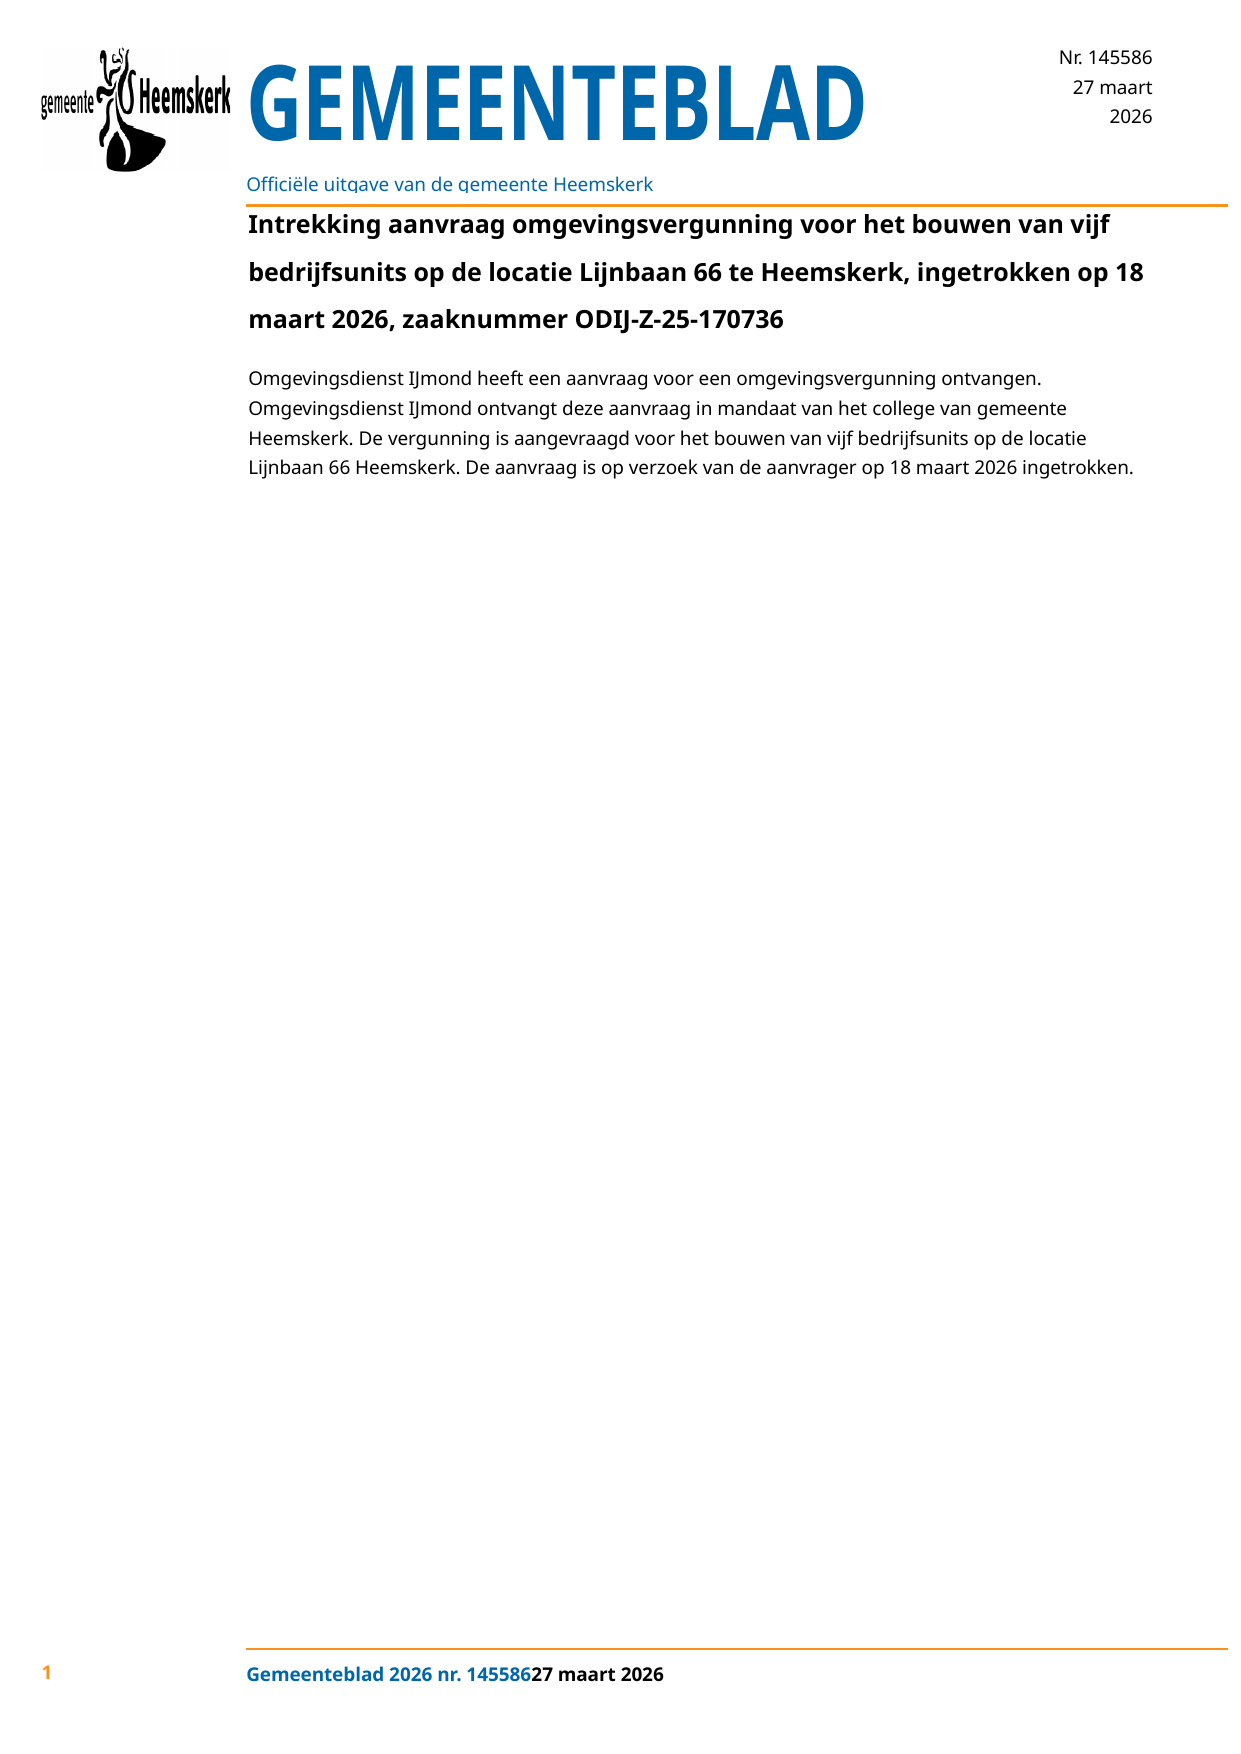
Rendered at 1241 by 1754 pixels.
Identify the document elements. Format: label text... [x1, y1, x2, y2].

text Omgevingsdienst IJmond heeft een aanvraag voor een omgevingsvergunning ontvangen. Omgevingsdienst IJmond ontvangt deze aanvraag in mandaat van het college van gemeente Heemskerk. De vergunning is aangevraagd voor het bouwen van vijf bedrijfsunits op de locatie Lijnbaan 66 Heemskerk. De aanvraag is op verzoek van de aanvrager op 18 maart 2026 ingetrokken. [248, 366, 1152, 480]
text Intrekking aanvraag omgevingsvergunning voor het bouwen van vijf bedrijfsunits op de locatie Lijnbaan 66 te Heemskerk, ingetrokken op 18 maart 2026, zaaknummer ODIJ-Z-25-170736 [248, 207, 1152, 336]
picture [41, 47, 231, 172]
